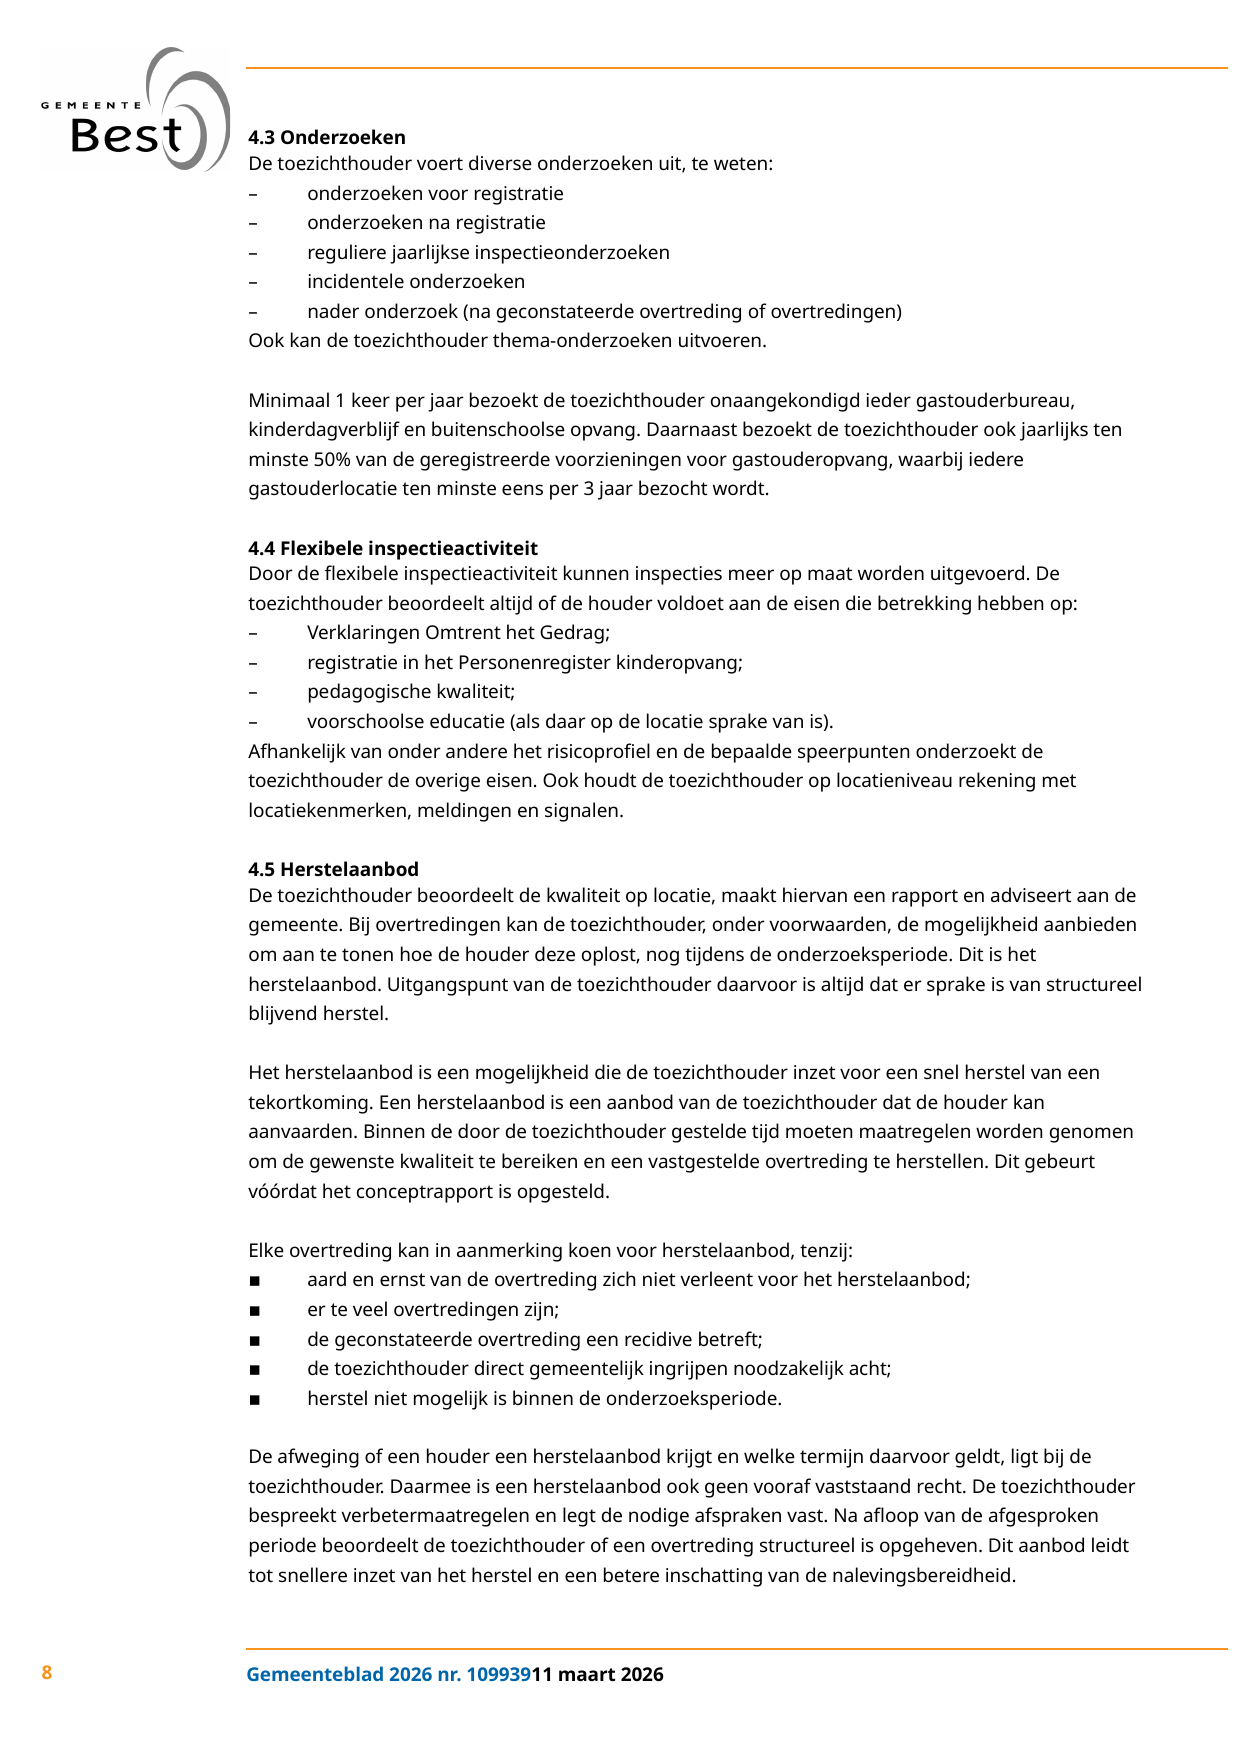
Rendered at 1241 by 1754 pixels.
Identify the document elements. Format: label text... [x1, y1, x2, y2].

list voorschoolse educatie (als daar op de locatie sprake van is). [248, 708, 1152, 734]
list onderzoeken na registratie [248, 209, 1152, 235]
text De afweging of een houder een herstelaanbod krijgt en welke termijn daarvoor geldt, ligt bij de toezichthouder. Daarmee is een herstelaanbod ook geen vooraf vaststaand recht. De toezichthouder bespreekt verbetermaatregelen en legt de nodige afspraken vast. Na afloop van de afgesproken periode beoordeelt de toezichthouder of een overtreding structureel is opgeheven. Dit aanbod leidt tot snellere inzet van het herstel en een betere inschatting van de nalevingsbereidheid. [248, 1443, 1152, 1588]
text Het herstelaanbod is een mogelijkheid die de toezichthouder inzet voor een snel herstel van een tekortkoming. Een herstelaanbod is een aanbod van de toezichthouder dat de houder kan aanvaarden. Binnen de door de toezichthouder gestelde tijd moeten maatregelen worden genomen om de gewenste kwaliteit te bereiken en een vastgestelde overtreding te herstellen. Dit gebeurt vóórdat het conceptrapport is opgesteld. [248, 1059, 1152, 1203]
list Verklaringen Omtrent het Gedrag; [248, 619, 1152, 645]
list onderzoeken voor registratie [248, 180, 1152, 205]
list nader onderzoek (na geconstateerde overtreding of overtredingen) [248, 298, 1152, 324]
text 4.5 Herstelaanbod [248, 856, 1152, 882]
text De toezichthouder beoordeelt de kwaliteit op locatie, maakt hiervan een rapport en adviseert aan de gemeente. Bij overtredingen kan de toezichthouder, onder voorwaarden, de mogelijkheid aanbieden om aan te tonen hoe de houder deze oplost, nog tijdens de onderzoeksperiode. Dit is het herstelaanbod. Uitgangspunt van de toezichthouder daarvoor is altijd dat er sprake is van structureel blijvend herstel. [248, 882, 1152, 1026]
text Afhankelijk van onder andere het risicoprofiel en de bepaalde speerpunten onderzoekt de toezichthouder de overige eisen. Ook houdt de toezichthouder op locatieniveau rekening met locatiekenmerken, meldingen en signalen. [248, 738, 1152, 823]
text De toezichthouder voert diverse onderzoeken uit, te weten: [248, 150, 1152, 176]
list reguliere jaarlijkse inspectieonderzoeken [248, 239, 1152, 264]
text Minimaal 1 keer per jaar bezoekt de toezichthouder onaangekondigd ieder gastouderbureau, kinderdagverblijf en buitenschoolse opvang. Daarnaast bezoekt de toezichthouder ook jaarlijks ten minste 50% van de geregistreerde voorzieningen voor gastouderopvang, waarbij iedere gastouderlocatie ten minste eens per 3 jaar bezocht wordt. [248, 387, 1152, 501]
table_header Elke overtreding kan in aanmerking koen voor herstelaanbod, tenzij: aard en ernst van de overtreding zich niet verleent voor het herstelaanbod; er te veel overtredingen zijn; de geconstateerde overtreding een recidive betreft; de toezichthouder direct gemeentelijk ingrijpen noodzakelijk acht; herstel niet mogelijk is binnen de onderzoeksperiode. [248, 1237, 1152, 1411]
text Door de flexibele inspectieactiviteit kunnen inspecties meer op maat worden uitgevoerd. De toezichthouder beoordeelt altijd of de houder voldoet aan de eisen die betrekking hebben op: [248, 560, 1152, 616]
list registratie in het Personenregister kinderopvang; [248, 649, 1152, 675]
text 4.4 Flexibele inspectieactiviteit [248, 535, 1152, 560]
list incidentele onderzoeken [248, 268, 1152, 294]
text Ook kan de toezichthouder thema-onderzoeken uitvoeren. [248, 328, 1152, 353]
picture [41, 47, 231, 172]
list pedagogische kwaliteit; [248, 679, 1152, 704]
text 4.3 Onderzoeken [248, 124, 1152, 150]
